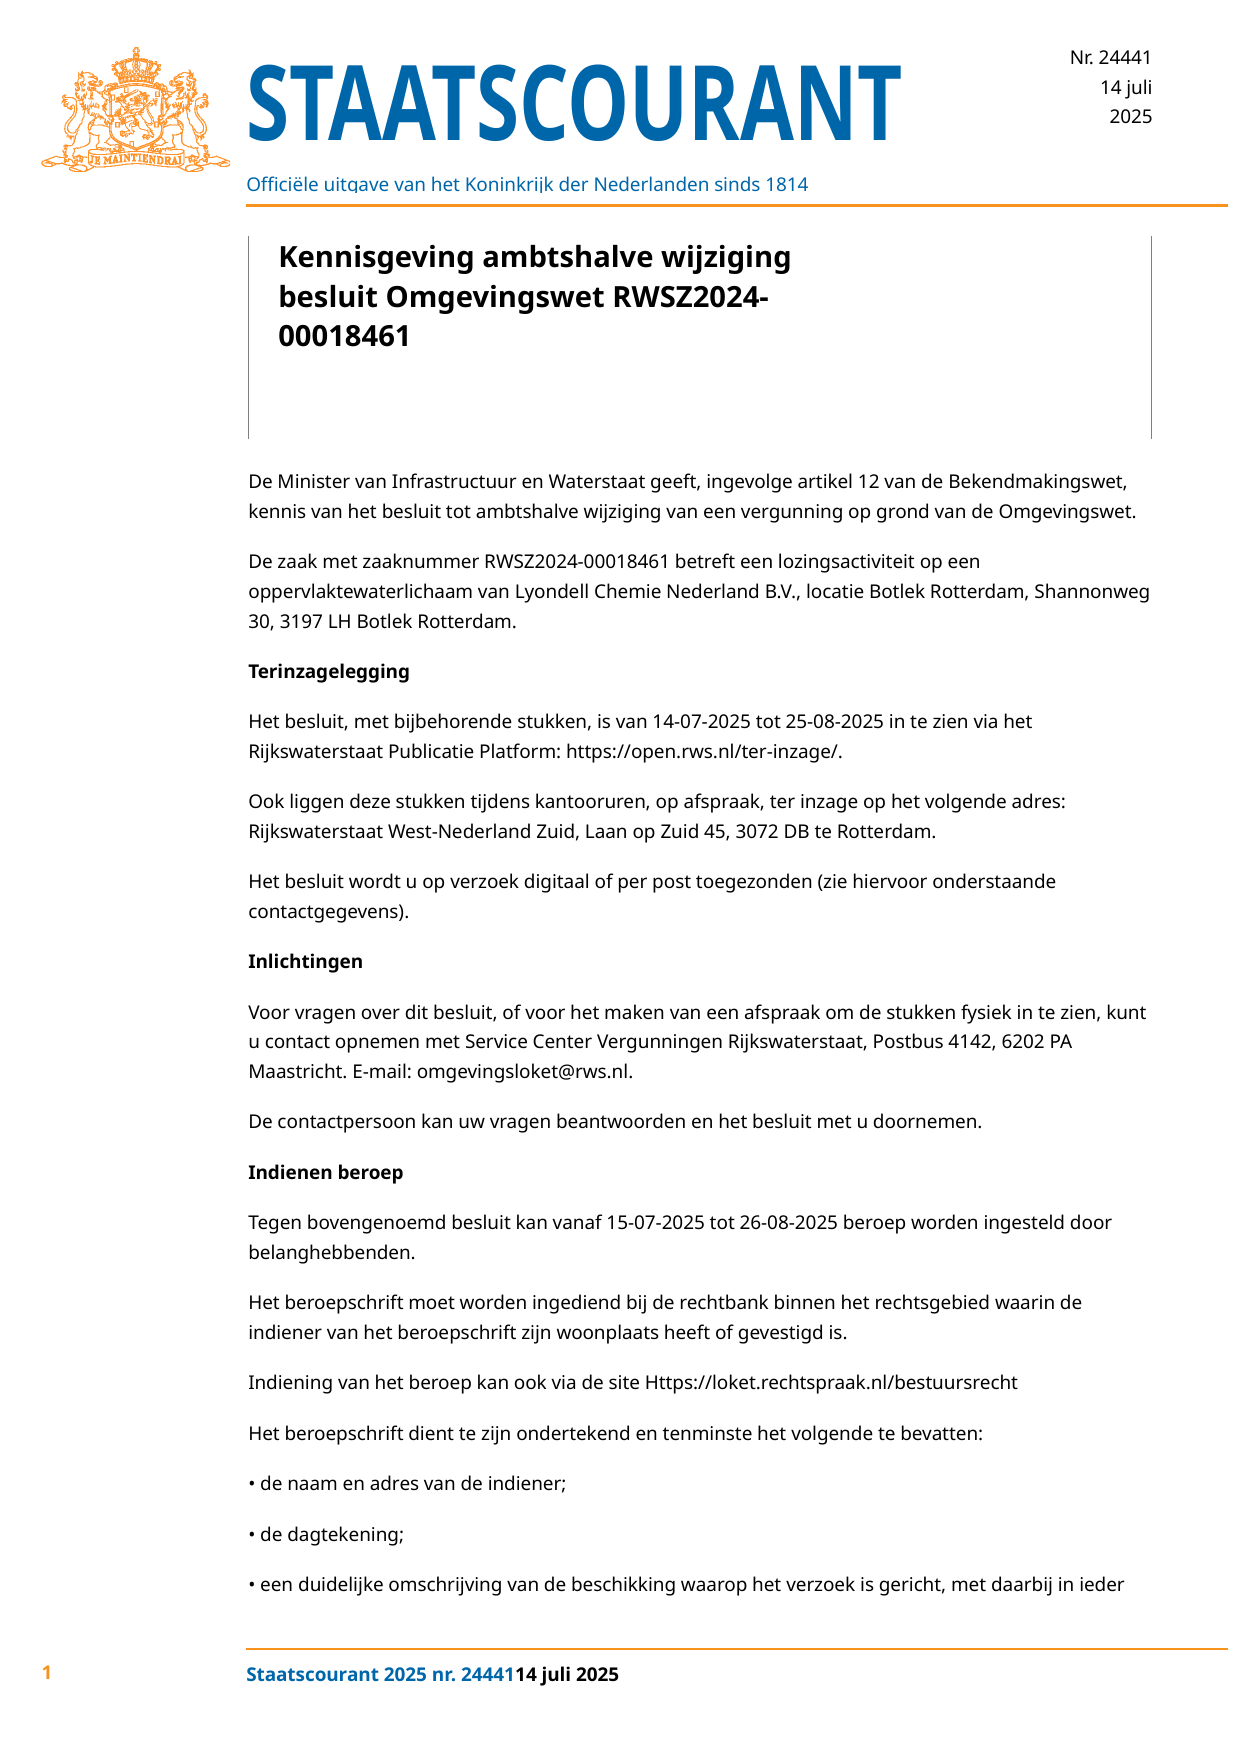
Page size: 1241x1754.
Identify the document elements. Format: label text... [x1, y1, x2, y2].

text Tegen bovengenoemd besluit kan vanaf 15-07-2025 tot 26-08-2025 beroep worden ingesteld door belanghebbenden. [248, 1209, 1152, 1265]
table_header [1090, 236, 1151, 413]
picture [41, 47, 231, 172]
text Indienen beroep [248, 1159, 1152, 1185]
text Indiening van het beroep kan ook via de site Https://loket.rechtspraak.nl/bestuursrecht [248, 1369, 1152, 1395]
text Inlichtingen [248, 949, 1152, 974]
text Terinzagelegging [248, 658, 1152, 684]
text De zaak met zaaknummer RWSZ2024-00018461 betreft een lozingsactiviteit op een oppervlaktewaterlichaam van Lyondell Chemie Nederland B.V., locatie Botlek Rotterdam, Shannonweg 30, 3197 LH Botlek Rotterdam. [248, 549, 1152, 633]
text Het besluit, met bijbehorende stukken, is van 14-07-2025 tot 25-08-2025 in te zien via het Rijkswaterstaat Publicatie Platform: https://open.rws.nl/ter-inzage/. [248, 709, 1152, 764]
picture [912, 236, 1090, 414]
text Het beroepschrift dient te zijn ondertekend en tenminste het volgende te bevatten: [248, 1420, 1152, 1446]
text Voor vragen over dit besluit, of voor het maken van een afspraak om de stukken fysiek in te zien, kunt u contact opnemen met Service Center Vergunningen Rijkswaterstaat, Postbus 4142, 6202 PA Maastricht. E-mail: omgevingsloket@rws.nl. [248, 999, 1152, 1084]
text • een duidelijke omschrijving van de beschikking waarop het verzoek is gericht, met daarbij in ieder [248, 1571, 1152, 1597]
text • de naam en adres van de indiener; [248, 1470, 1152, 1496]
text De contactpersoon kan uw vragen beantwoorden en het besluit met u doornemen. [248, 1109, 1152, 1134]
table_header [850, 236, 912, 413]
text De Minister van Infrastructuur en Waterstaat geeft, ingevolge artikel 12 van de Bekendmakingswet, kennis van het besluit tot ambtshalve wijziging van een vergunning op grond van de Omgevingswet. [248, 469, 1152, 524]
text • de dagtekening; [248, 1521, 1152, 1546]
text Het beroepschrift moet worden ingediend bij de rechtbank binnen het rechtsgebied waarin de indiener van het beroepschrift zijn woonplaats heeft of gevestigd is. [248, 1289, 1152, 1345]
table_header [850, 414, 1151, 439]
text Ook liggen deze stukken tijdens kantooruren, op afspraak, ter inzage op het volgende adres: Rijkswaterstaat West-Nederland Zuid, Laan op Zuid 45, 3072 DB te Rotterdam. [248, 789, 1152, 844]
text Het besluit wordt u op verzoek digitaal of per post toegezonden (zie hiervoor onderstaande contactgegevens). [248, 869, 1152, 924]
table_header Kennisgeving ambtshalve wijziging besluit Omgevingswet RWSZ2024-00018461 [249, 236, 850, 439]
